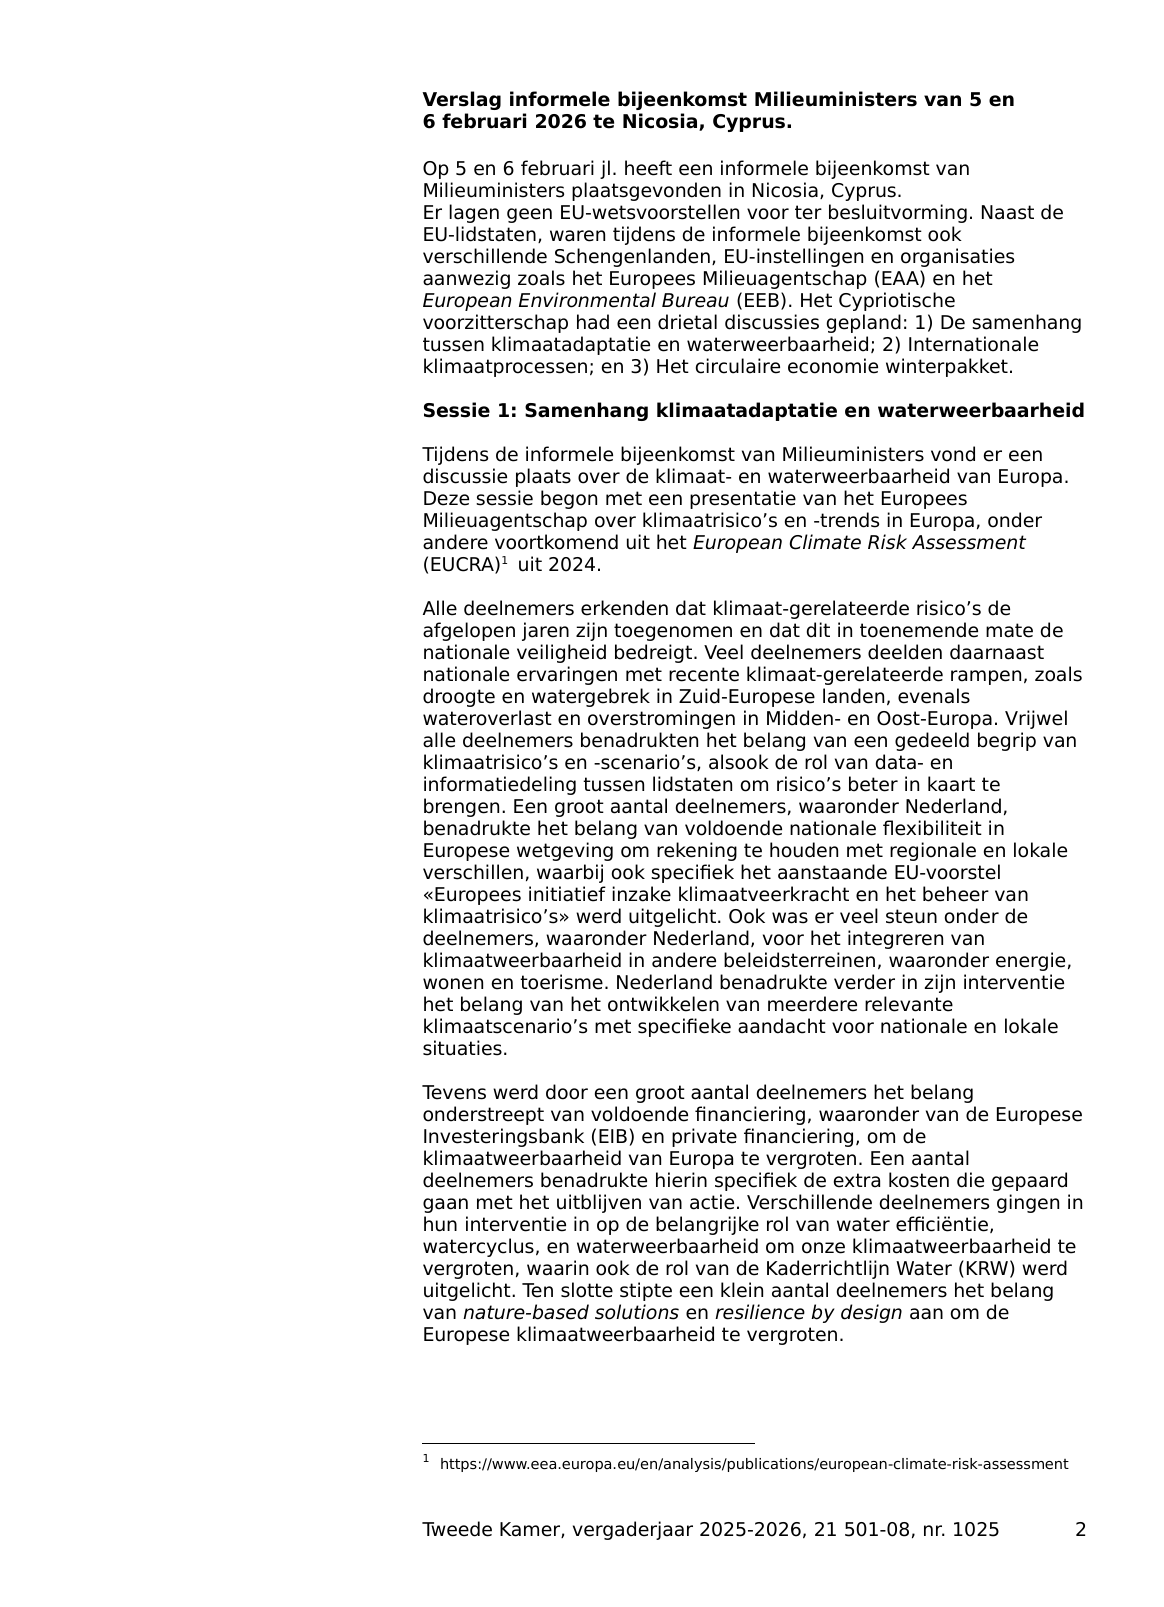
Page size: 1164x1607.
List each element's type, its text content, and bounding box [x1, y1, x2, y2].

text Tijdens de informele bijeenkomst van Milieuministers vond er een discussie plaats over de klimaat- en waterweerbaarheid van Europa. Deze sessie begon met een presentatie van het Europees Milieuagentschap over klimaatrisico’s en -trends in Europa, onder andere voortkomend uit het European Climate Risk Assessment (EUCRA) uit 2024. [422, 444, 1087, 576]
text Alle deelnemers erkenden dat klimaat-gerelateerde risico’s de afgelopen jaren zijn toegenomen en dat dit in toenemende mate de nationale veiligheid bedreigt. Veel deelnemers deelden daarnaast nationale ervaringen met recente klimaat-gerelateerde rampen, zoals droogte en watergebrek in Zuid-Europese landen, evenals wateroverlast en overstromingen in Midden- en Oost-Europa. Vrijwel alle deelnemers benadrukten het belang van een gedeeld begrip van klimaatrisico’s en -scenario’s, alsook de rol van data- en informatiedeling tussen lidstaten om risico’s beter in kaart te brengen. Een groot aantal deelnemers, waaronder Nederland, benadrukte het belang van voldoende nationale flexibiliteit in Europese wetgeving om rekening te houden met regionale en lokale verschillen, waarbij ook specifiek het aanstaande EU-voorstel «Europees initiatief inzake klimaatveerkracht en het beheer van klimaatrisico’s» werd uitgelicht. Ook was er veel steun onder de deelnemers, waaronder Nederland, voor het integreren van klimaatweerbaarheid in andere beleidsterreinen, waaronder energie, wonen en toerisme. Nederland benadrukte verder in zijn interventie het belang van het ontwikkelen van meerdere relevante klimaatscenario’s met specifieke aandacht voor nationale en lokale situaties. [422, 598, 1087, 1060]
text Op 5 en 6 februari jl. heeft een informele bijeenkomst van Milieuministers plaatsgevonden in Nicosia, Cyprus. [422, 158, 1087, 202]
text Er lagen geen EU-wetsvoorstellen voor ter besluitvorming. Naast de EU-lidstaten, waren tijdens de informele bijeenkomst ook verschillende Schengenlanden, EU-instellingen en organisaties aanwezig zoals het Europees Milieuagentschap (EAA) en het European Environmental Bureau (EEB). Het Cypriotische voorzitterschap had een drietal discussies gepland: 1) De samenhang tussen klimaatadaptatie en waterweerbaarheid; 2) Internationale klimaatprocessen; en 3) Het circulaire economie winterpakket. [422, 202, 1087, 378]
subtitle Verslag informele bijeenkomst Milieuministers van 5 en 6 februari 2026 te Nicosia, Cyprus. [422, 89, 1087, 133]
text Tevens werd door een groot aantal deelnemers het belang onderstreept van voldoende financiering, waaronder van de Europese Investeringsbank (EIB) en private financiering, om de klimaatweerbaarheid van Europa te vergroten. Een aantal deelnemers benadrukte hierin specifiek de extra kosten die gepaard gaan met het uitblijven van actie. Verschillende deelnemers gingen in hun interventie in op de belangrijke rol van water efficiëntie, watercyclus, en waterweerbaarheid om onze klimaatweerbaarheid te vergroten, waarin ook de rol van de Kaderrichtlijn Water (KRW) werd uitgelicht. Ten slotte stipte een klein aantal deelnemers het belang van nature-based solutions en resilience by design aan om de Europese klimaatweerbaarheid te vergroten. [422, 1082, 1087, 1346]
subtitle Sessie 1: Samenhang klimaatadaptatie en waterweerbaarheid [422, 400, 1087, 422]
text https://www.eea.europa.eu/en/analysis/publications/european-climate-risk-assessment [422, 1452, 1087, 1474]
